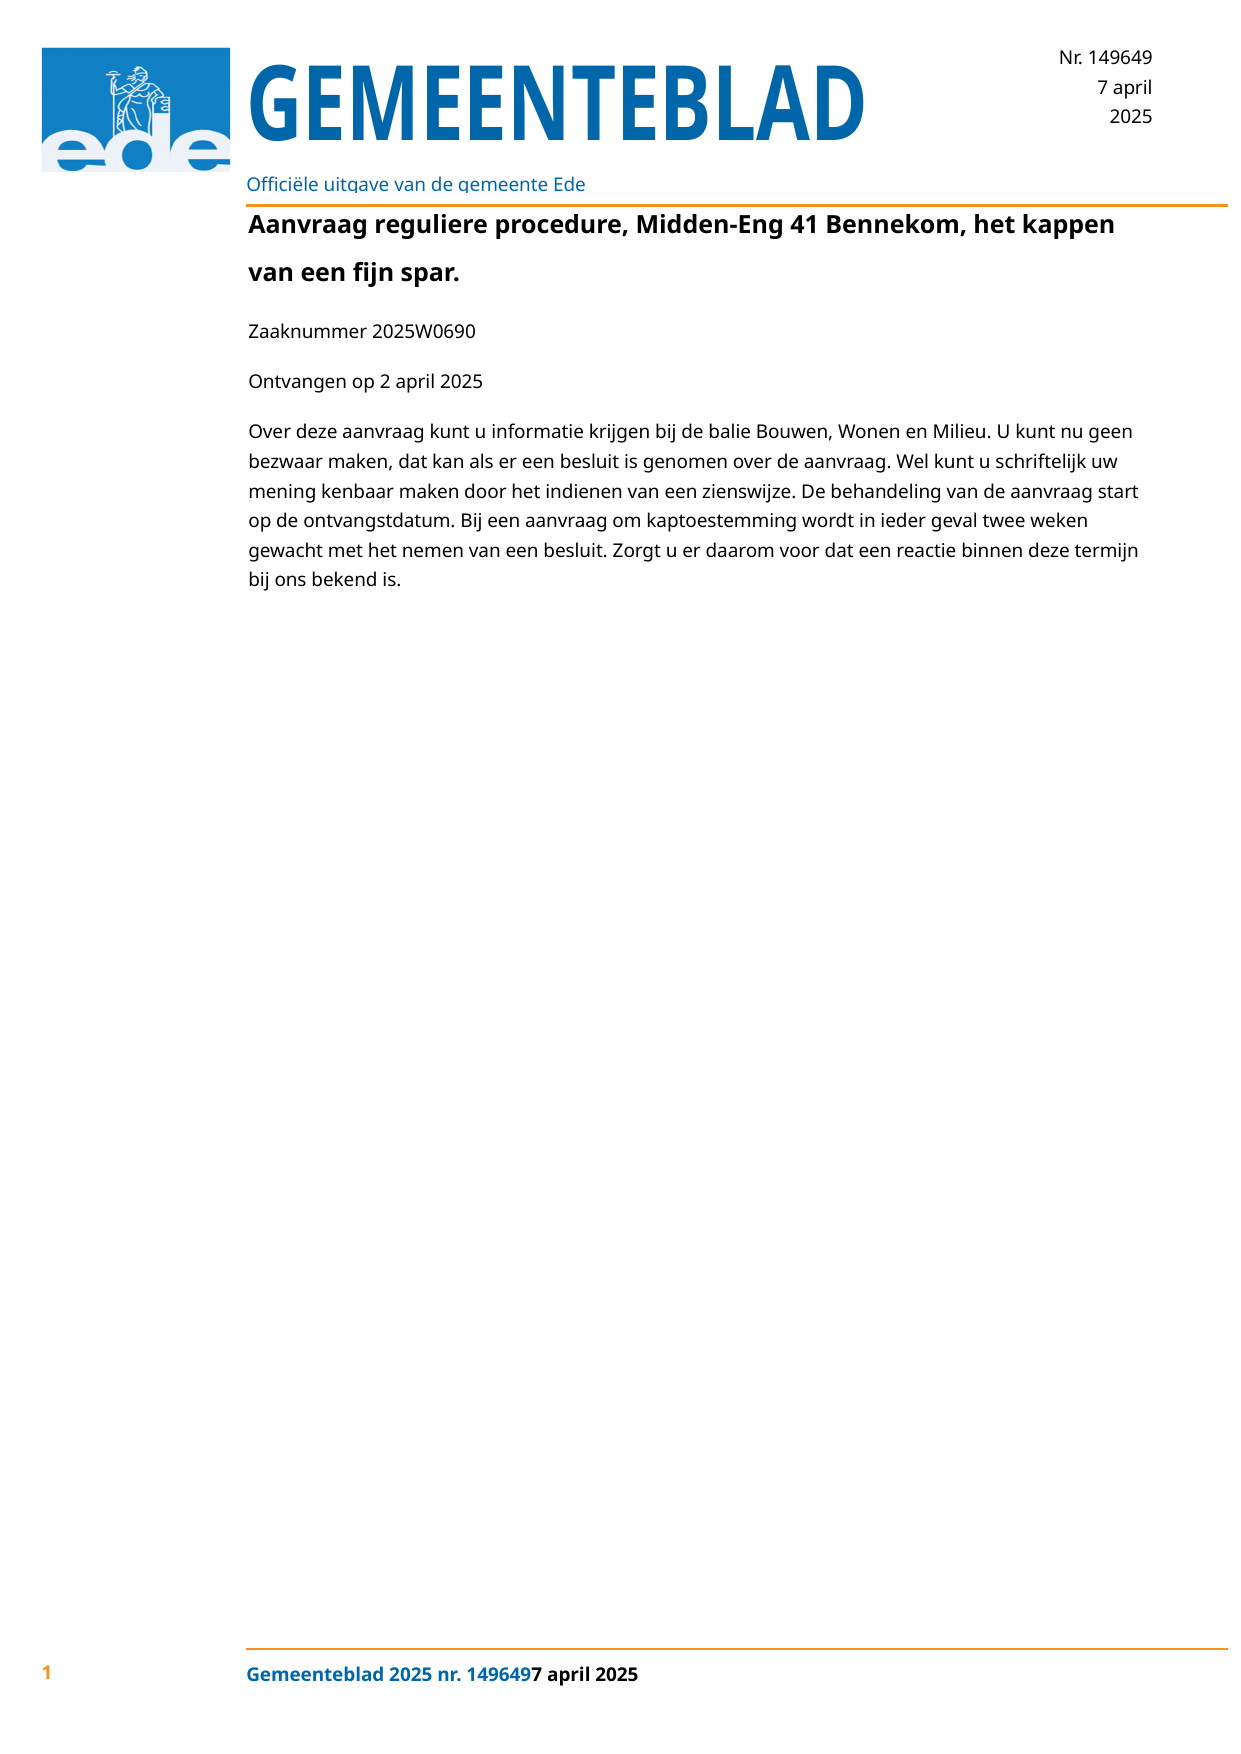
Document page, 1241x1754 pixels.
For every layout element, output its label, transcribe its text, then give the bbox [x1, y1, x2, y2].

text Zaaknummer 2025W0690 [248, 318, 1152, 344]
text Ontvangen op 2 april 2025 [248, 368, 1152, 394]
text Aanvraag reguliere procedure, Midden-Eng 41 Bennekom, het kappen van een fijn spar. [248, 207, 1152, 288]
picture [41, 47, 231, 172]
text Over deze aanvraag kunt u informatie krijgen bij de balie Bouwen, Wonen en Milieu. U kunt nu geen bezwaar maken, dat kan als er een besluit is genomen over de aanvraag. Wel kunt u schriftelijk uw mening kenbaar maken door het indienen van een zienswijze. De behandeling van de aanvraag start op de ontvangstdatum. Bij een aanvraag om kaptoestemming wordt in ieder geval twee weken gewacht met het nemen van een besluit. Zorgt u er daarom voor dat een reactie binnen deze termijn bij ons bekend is. [248, 419, 1152, 592]
